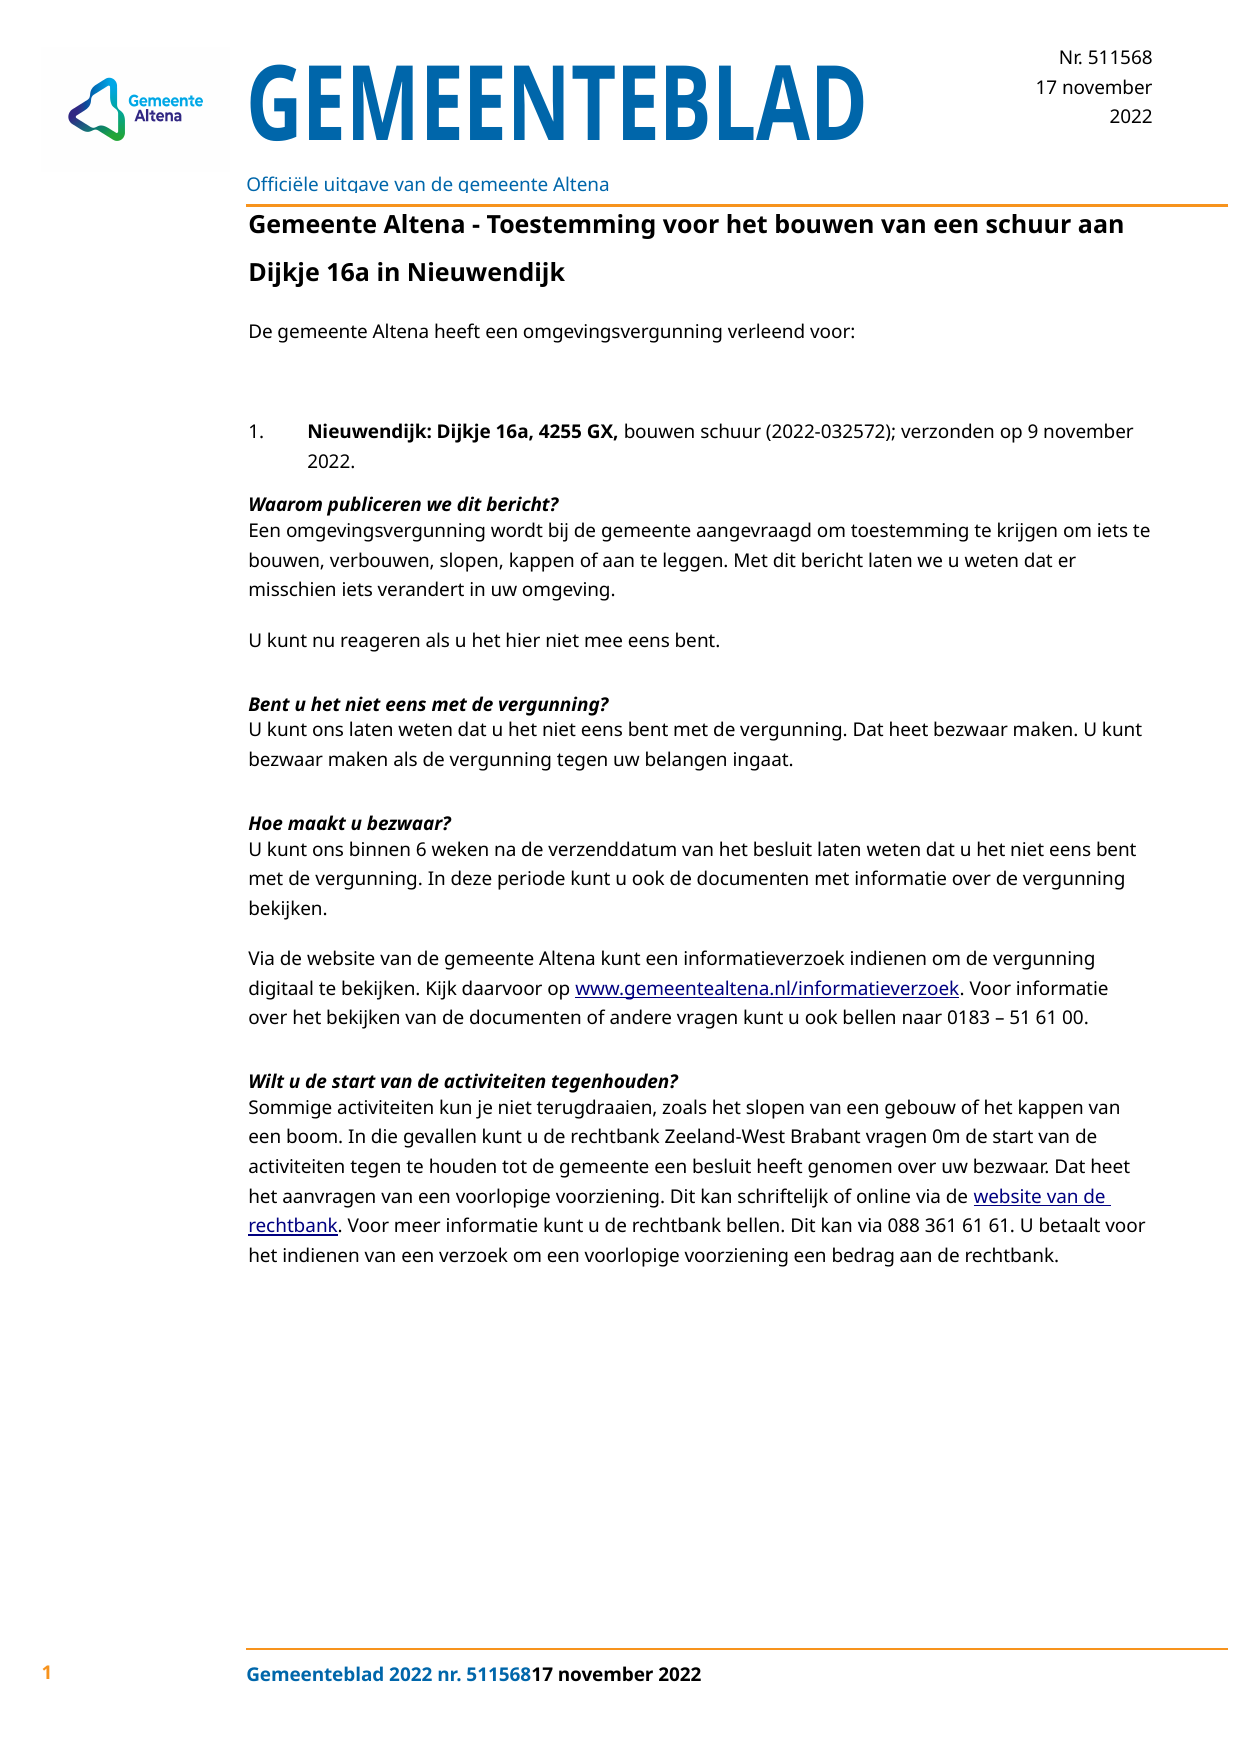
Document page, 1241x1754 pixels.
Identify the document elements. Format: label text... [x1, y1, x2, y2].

text U kunt nu reageren als u het hier niet mee eens bent. [248, 627, 1152, 652]
text Wilt u de start van de activiteiten tegenhouden? [248, 1068, 1152, 1094]
text Via de website van de gemeente Altena kunt een informatieverzoek indienen om de vergunning digitaal te bekijken. Kijk daarvoor op www.gemeentealtena.nl/informatieverzoek. Voor informatie over het bekijken van de documenten of andere vragen kunt u ook bellen naar 0183 – 51 61 00. [248, 945, 1152, 1030]
text Bent u het niet eens met de vergunning? [248, 691, 1152, 716]
text Waarom publiceren we dit bericht? [248, 491, 1152, 517]
text Hoe maakt u bezwaar? [248, 810, 1152, 836]
text De gemeente Altena heeft een omgevingsvergunning verleend voor: [248, 318, 1152, 344]
picture [41, 47, 231, 172]
text U kunt ons binnen 6 weken na de verzenddatum van het besluit laten weten dat u het niet eens bent met de vergunning. In deze periode kunt u ook de documenten met informatie over de vergunning bekijken. [248, 836, 1152, 921]
list Nieuwendijk: Dijkje 16a, 4255 GX, bouwen schuur (2022-032572); verzonden op 9 november 2022. [248, 419, 1152, 474]
text Sommige activiteiten kun je niet terugdraaien, zoals het slopen van een gebouw of het kappen van een boom. In die gevallen kunt u de rechtbank Zeeland-West Brabant vragen 0m de start van de activiteiten tegen te houden tot de gemeente een besluit heeft genomen over uw bezwaar. Dat heet het aanvragen van een voorlopige voorziening. Dit kan schriftelijk of online via de website van de rechtbank. Voor meer informatie kunt u de rechtbank bellen. Dit kan via 088 361 61 61. U betaalt voor het indienen van een verzoek om een voorlopige voorziening een bedrag aan de rechtbank. [248, 1094, 1152, 1268]
text Gemeente Altena - Toestemming voor het bouwen van een schuur aan Dijkje 16a in Nieuwendijk [248, 207, 1152, 288]
text Een omgevingsvergunning wordt bij de gemeente aangevraagd om toestemming te krijgen om iets te bouwen, verbouwen, slopen, kappen of aan te leggen. Met dit bericht laten we u weten dat er misschien iets verandert in uw omgeving. [248, 517, 1152, 602]
text U kunt ons laten weten dat u het niet eens bent met de vergunning. Dat heet bezwaar maken. U kunt bezwaar maken als de vergunning tegen uw belangen ingaat. [248, 716, 1152, 772]
